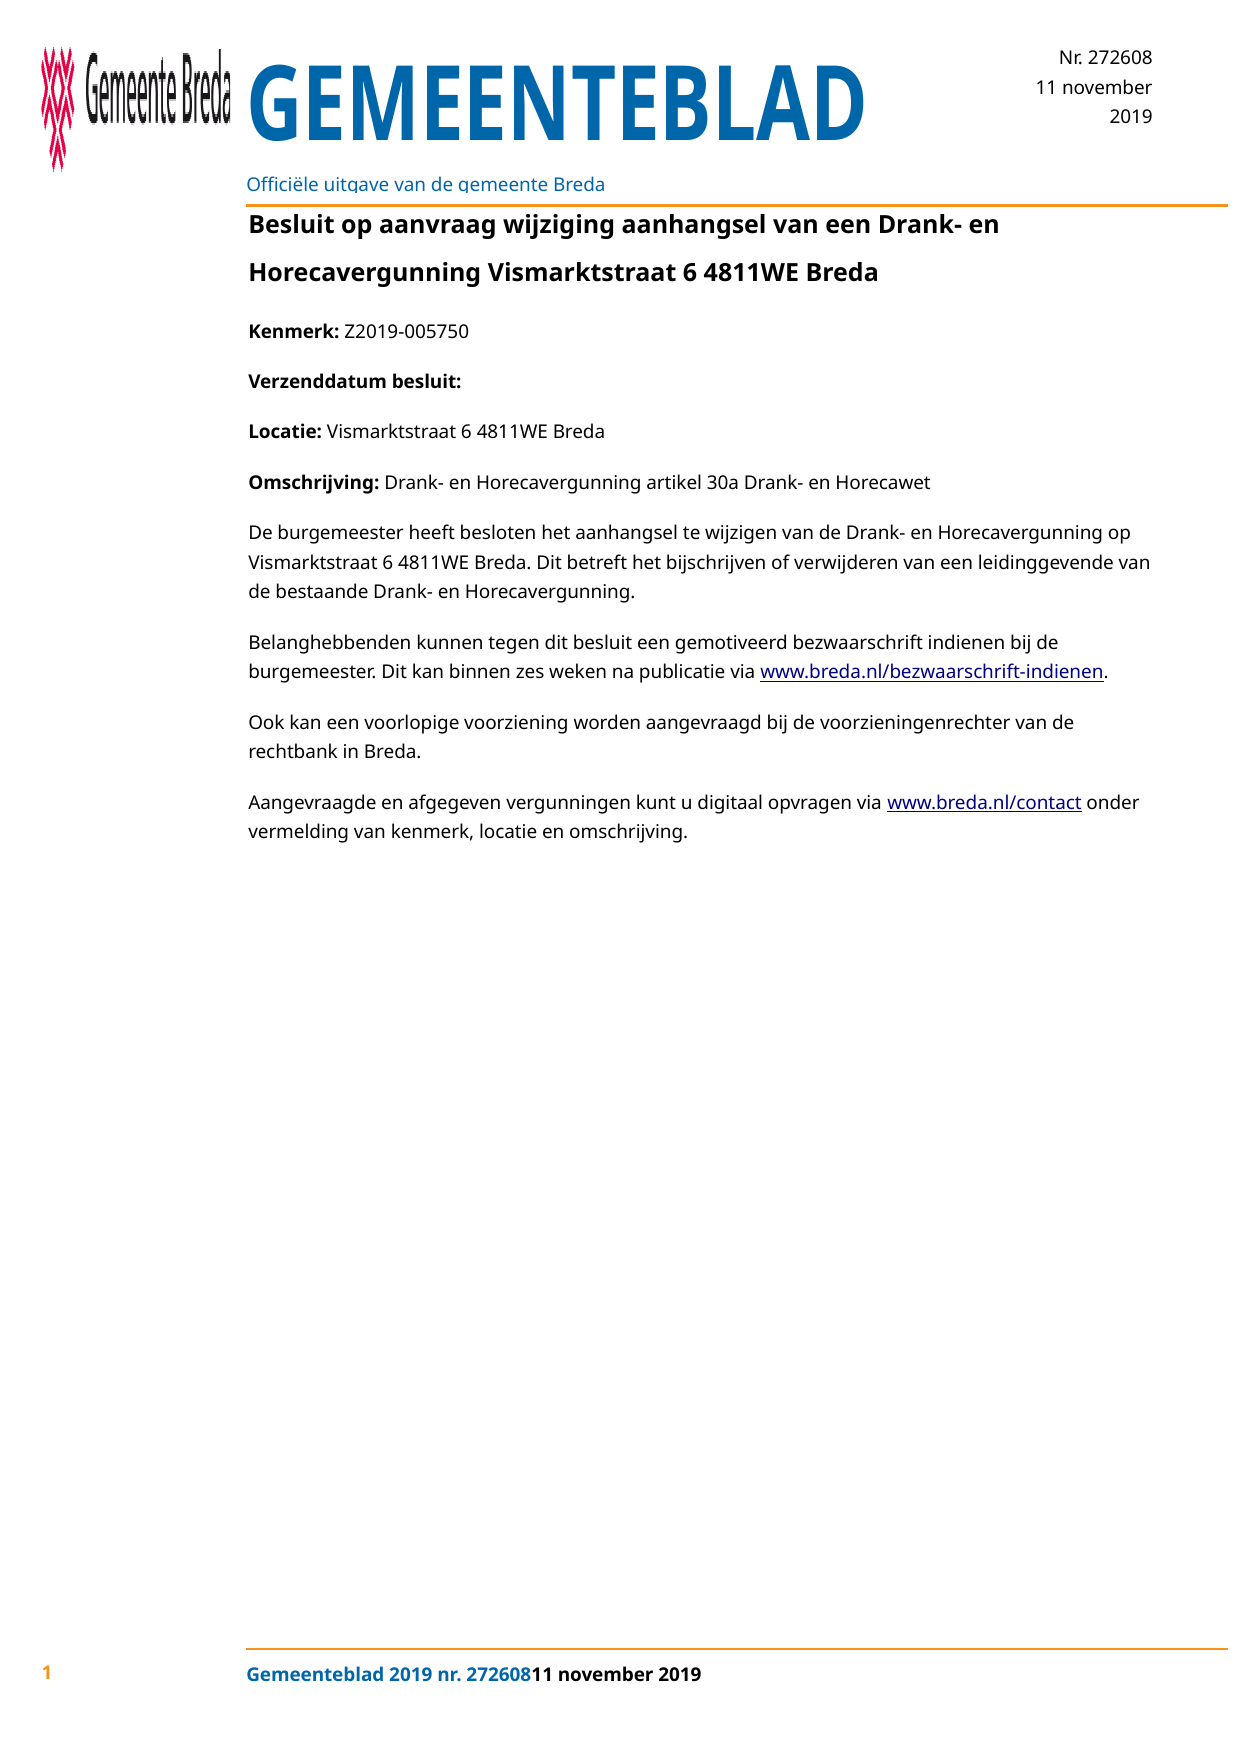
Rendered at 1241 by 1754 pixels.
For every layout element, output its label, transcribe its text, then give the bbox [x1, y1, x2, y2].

text De burgemeester heeft besloten het aanhangsel te wijzigen van de Drank- en Horecavergunning op Vismarktstraat 6 4811WE Breda. Dit betreft het bijschrijven of verwijderen van een leidinggevende van de bestaande Drank- en Horecavergunning. [248, 519, 1152, 604]
text Besluit op aanvraag wijziging aanhangsel van een Drank- en Horecavergunning Vismarktstraat 6 4811WE Breda [248, 207, 1152, 288]
text Aangevraagde en afgegeven vergunningen kunt u digitaal opvragen via www.breda.nl/contact onder vermelding van kenmerk, locatie en omschrijving. [248, 789, 1152, 844]
text Ook kan een voorlopige voorziening worden aangevraagd bij de voorzieningenrechter van de rechtbank in Breda. [248, 709, 1152, 764]
text Belanghebbenden kunnen tegen dit besluit een gemotiveerd bezwaarschrift indienen bij de burgemeester. Dit kan binnen zes weken na publicatie via www.breda.nl/bezwaarschrift-indienen. [248, 629, 1152, 684]
text Kenmerk: Z2019-005750 [248, 318, 1152, 344]
text Verzenddatum besluit: [248, 368, 1152, 394]
text Locatie: Vismarktstraat 6 4811WE Breda [248, 419, 1152, 444]
picture [41, 47, 231, 172]
text Omschrijving: Drank- en Horecavergunning artikel 30a Drank- en Horecawet [248, 469, 1152, 495]
